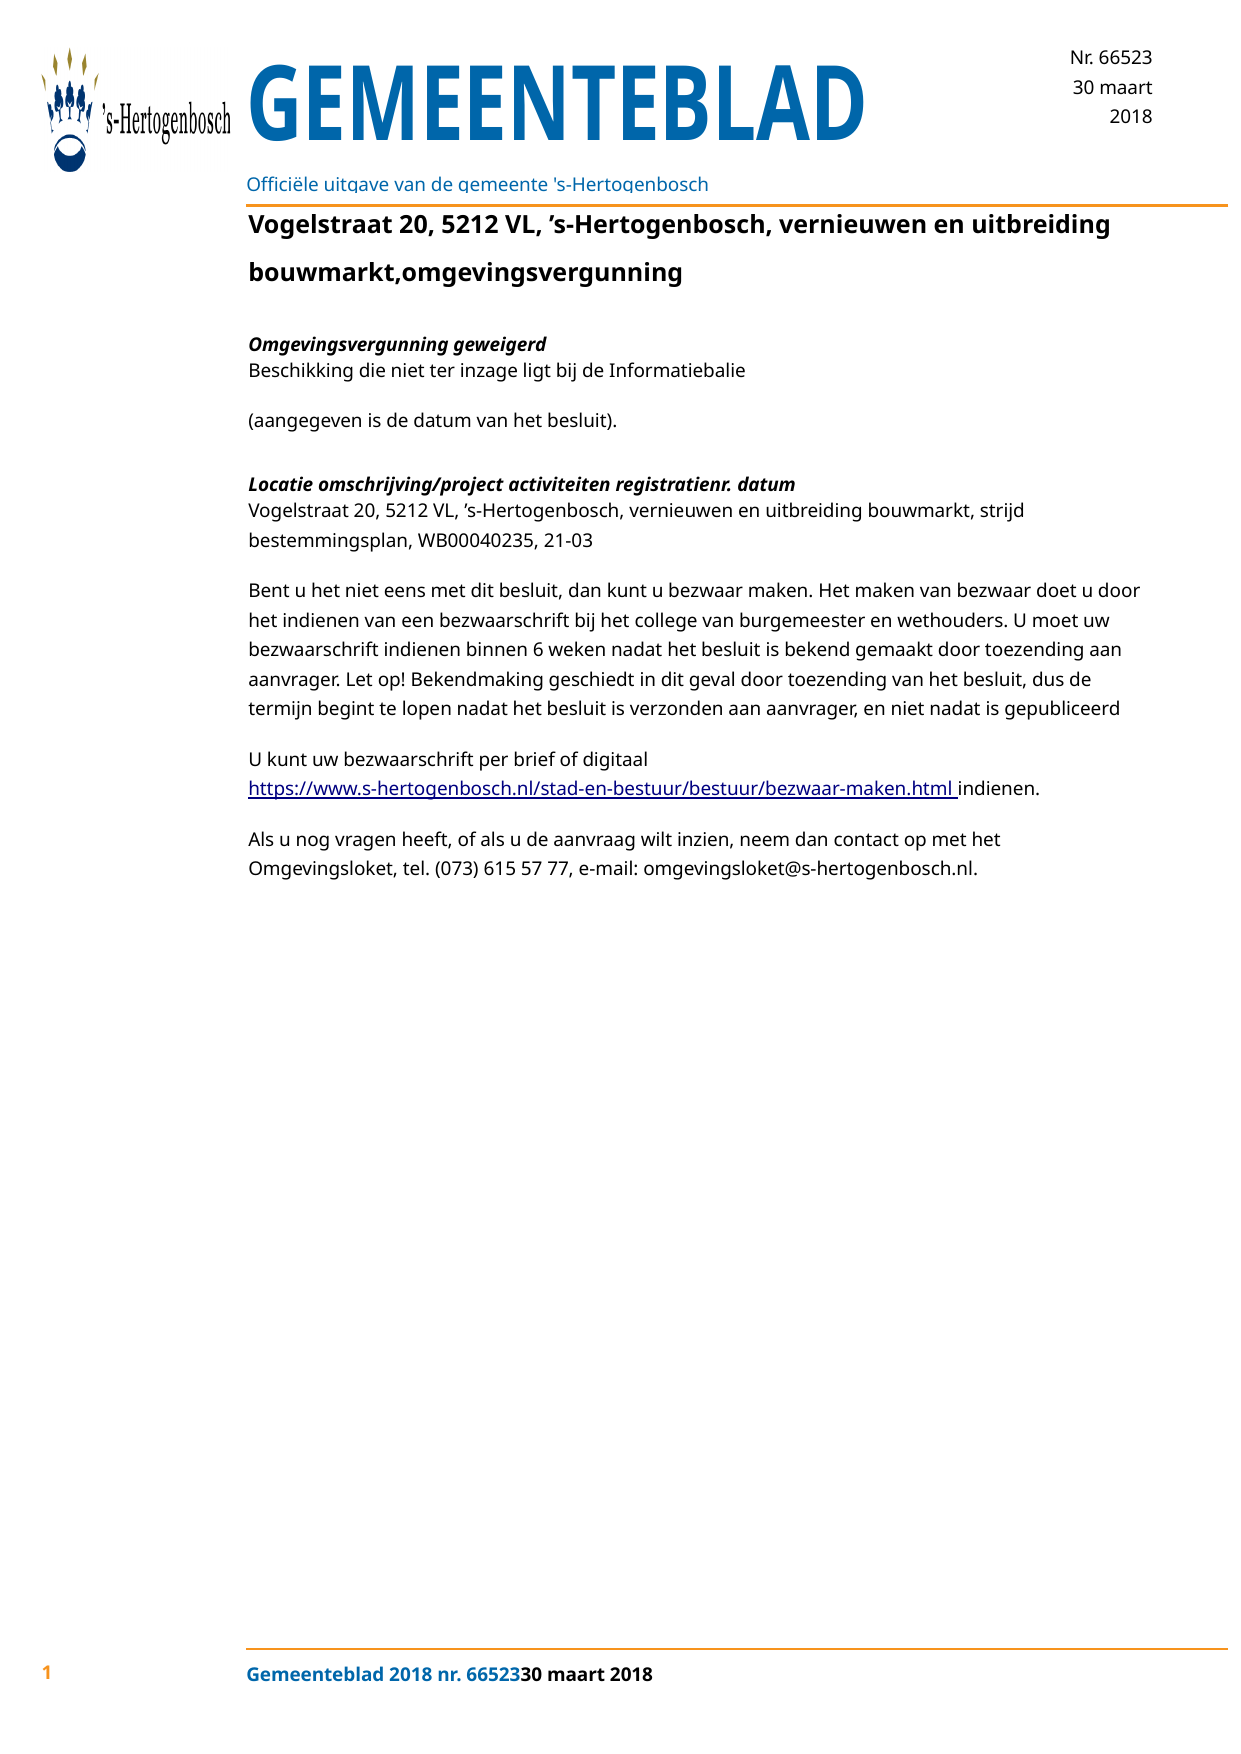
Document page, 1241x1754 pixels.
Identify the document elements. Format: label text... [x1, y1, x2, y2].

text Bent u het niet eens met dit besluit, dan kunt u bezwaar maken. Het maken van bezwaar doet u door het indienen van een bezwaarschrift bij het college van burgemeester en wethouders. U moet uw bezwaarschrift indienen binnen 6 weken nadat het besluit is bekend gemaakt door toezending aan aanvrager. Let op! Bekendmaking geschiedt in dit geval door toezending van het besluit, dus de termijn begint te lopen nadat het besluit is verzonden aan aanvrager, en niet nadat is gepubliceerd [248, 577, 1152, 721]
text (aangegeven is de datum van het besluit). [248, 408, 1152, 433]
text U kunt uw bezwaarschrift per brief of digitaal https://www.s-hertogenbosch.nl/stad-en-bestuur/bestuur/bezwaar-maken.html indienen. [248, 746, 1152, 801]
picture [41, 47, 231, 172]
text Beschikking die niet ter inzage ligt bij de Informatiebalie [248, 357, 1152, 383]
text Omgevingsvergunning geweigerd [248, 331, 1152, 357]
text Vogelstraat 20, 5212 VL, ’s-Hertogenbosch, vernieuwen en uitbreiding bouwmarkt,omgevingsvergunning [248, 207, 1152, 288]
text Als u nog vragen heeft, of als u de aanvraag wilt inzien, neem dan contact op met het Omgevingsloket, tel. (073) 615 57 77, e-mail: omgevingsloket@s-hertogenbosch.nl. [248, 826, 1152, 881]
text Locatie omschrijving/project activiteiten registratienr. datum [248, 472, 1152, 497]
text Vogelstraat 20, 5212 VL, ’s-Hertogenbosch, vernieuwen en uitbreiding bouwmarkt, strijd bestemmingsplan, WB00040235, 21-03 [248, 497, 1152, 553]
